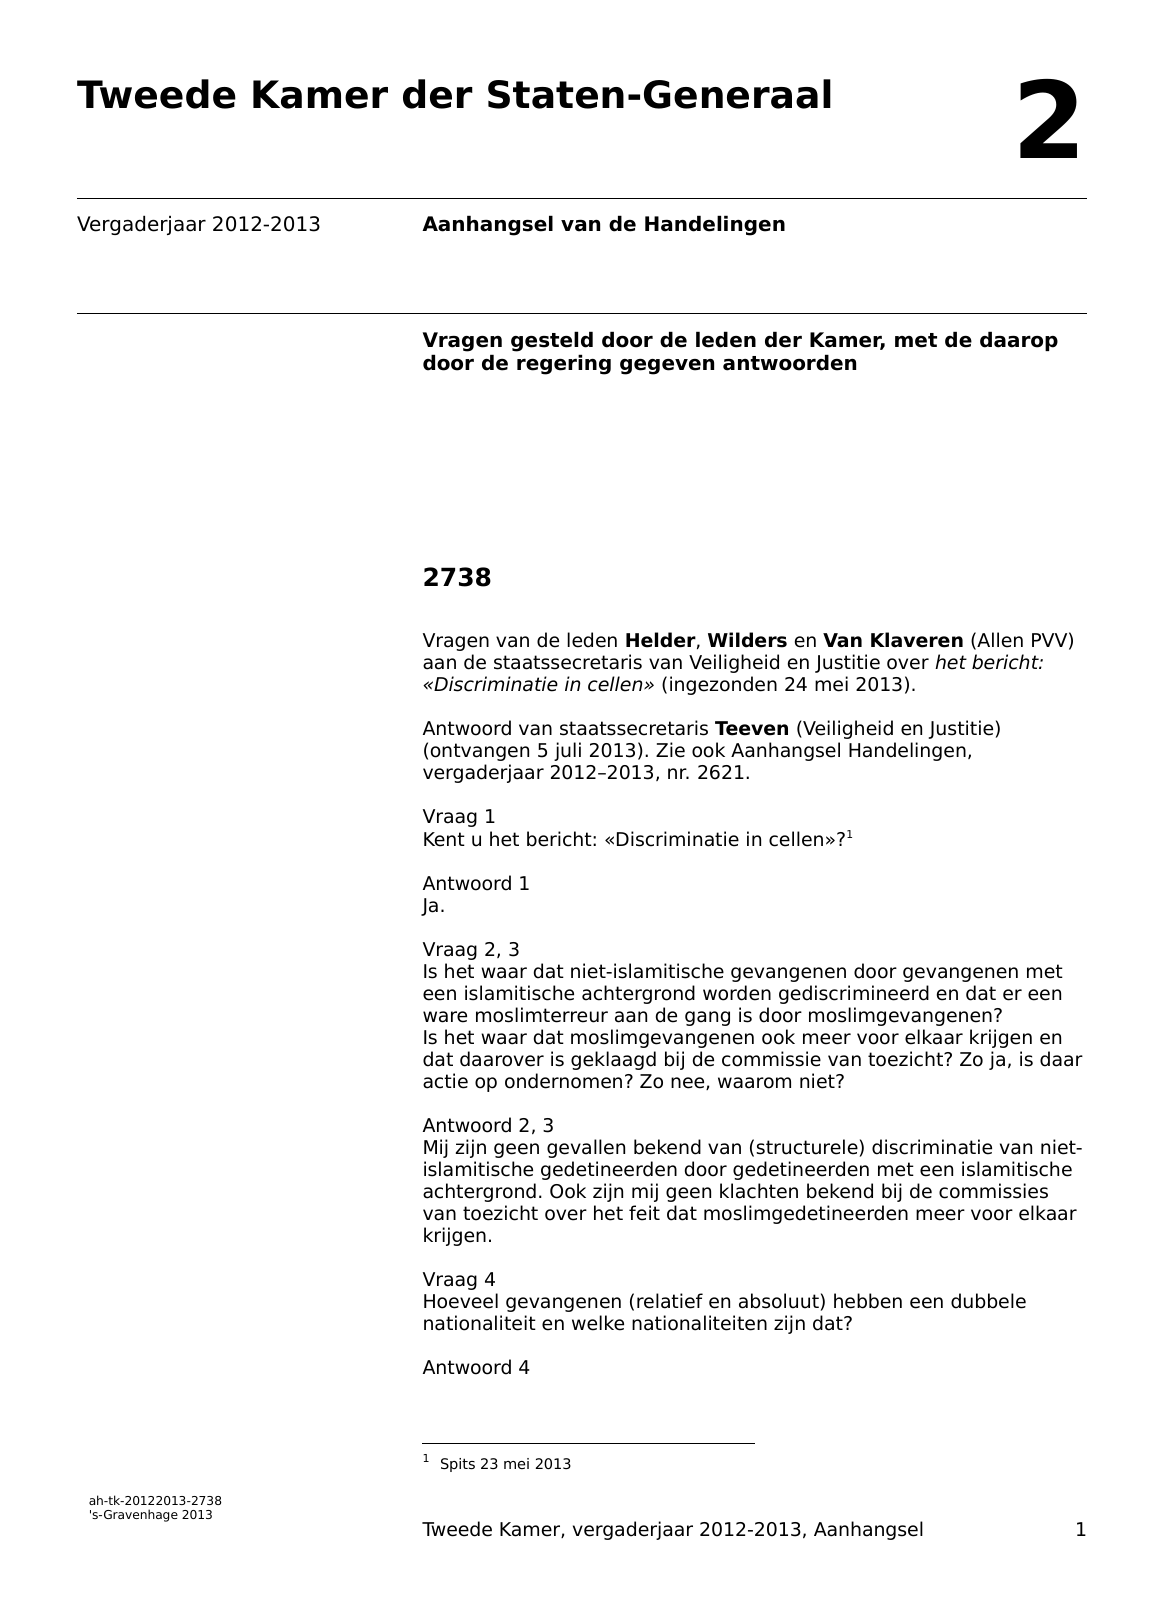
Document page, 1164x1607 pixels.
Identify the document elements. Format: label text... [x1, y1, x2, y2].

text Vragen van de leden Helder, Wilders en Van Klaveren (Allen PVV) aan de staatssecretaris van Veiligheid en Justitie over het bericht: «Discriminatie in cellen» (ingezonden 24 mei 2013). [422, 630, 1087, 696]
text Vraag 1 [422, 806, 1087, 828]
table_cell Vergaderjaar 2012-2013 [77, 199, 422, 313]
table_header 2 [886, 59, 1087, 198]
text Hoeveel gevangenen (relatief en absoluut) hebben een dubbele nationaliteit en welke nationaliteiten zijn dat? [422, 1291, 1087, 1335]
text 's-Gravenhage 2013 [88, 1508, 323, 1522]
text Vraag 2, 3 [422, 939, 1087, 961]
text Ja. [422, 894, 1087, 917]
text Spits 23 mei 2013 [422, 1452, 1087, 1474]
text Vraag 4 [422, 1269, 1087, 1291]
text ah-tk-20122013-2738 [88, 1494, 323, 1508]
table_cell Aanhangsel van de Handelingen [422, 199, 1087, 313]
text Is het waar dat moslimgevangenen ook meer voor elkaar krijgen en dat daarover is geklaagd bij de commissie van toezicht? Zo ja, is daar actie op ondernomen? Zo nee, waarom niet? [422, 1027, 1087, 1093]
text Antwoord 4 [422, 1357, 1087, 1379]
table_cell Vragen gesteld door de leden der Kamer, met de daarop door de regering gegeven antwoorden [422, 314, 1087, 375]
text Antwoord 2, 3 [422, 1115, 1087, 1137]
text Antwoord van staatssecretaris Teeven (Veiligheid en Justitie) (ontvangen 5 juli 2013). Zie ook Aanhangsel Handelingen, vergaderjaar 2012–2013, nr. 2621. [422, 718, 1087, 784]
text Kent u het bericht: «Discriminatie in cellen»? [422, 828, 1087, 850]
table_header Tweede Kamer der Staten-Generaal [77, 59, 886, 198]
text Antwoord 1 [422, 873, 1087, 894]
text Mij zijn geen gevallen bekend van (structurele) discriminatie van niet-islamitische gedetineerden door gedetineerden met een islamitische achtergrond. Ook zijn mij geen klachten bekend bij de commissies van toezicht over het feit dat moslimgedetineerden meer voor elkaar krijgen. [422, 1137, 1087, 1247]
table_cell [77, 314, 422, 375]
text 2738 [422, 563, 1087, 592]
text Is het waar dat niet-islamitische gevangenen door gevangenen met een islamitische achtergrond worden gediscrimineerd en dat er een ware moslimterreur aan de gang is door moslimgevangenen? [422, 961, 1087, 1027]
